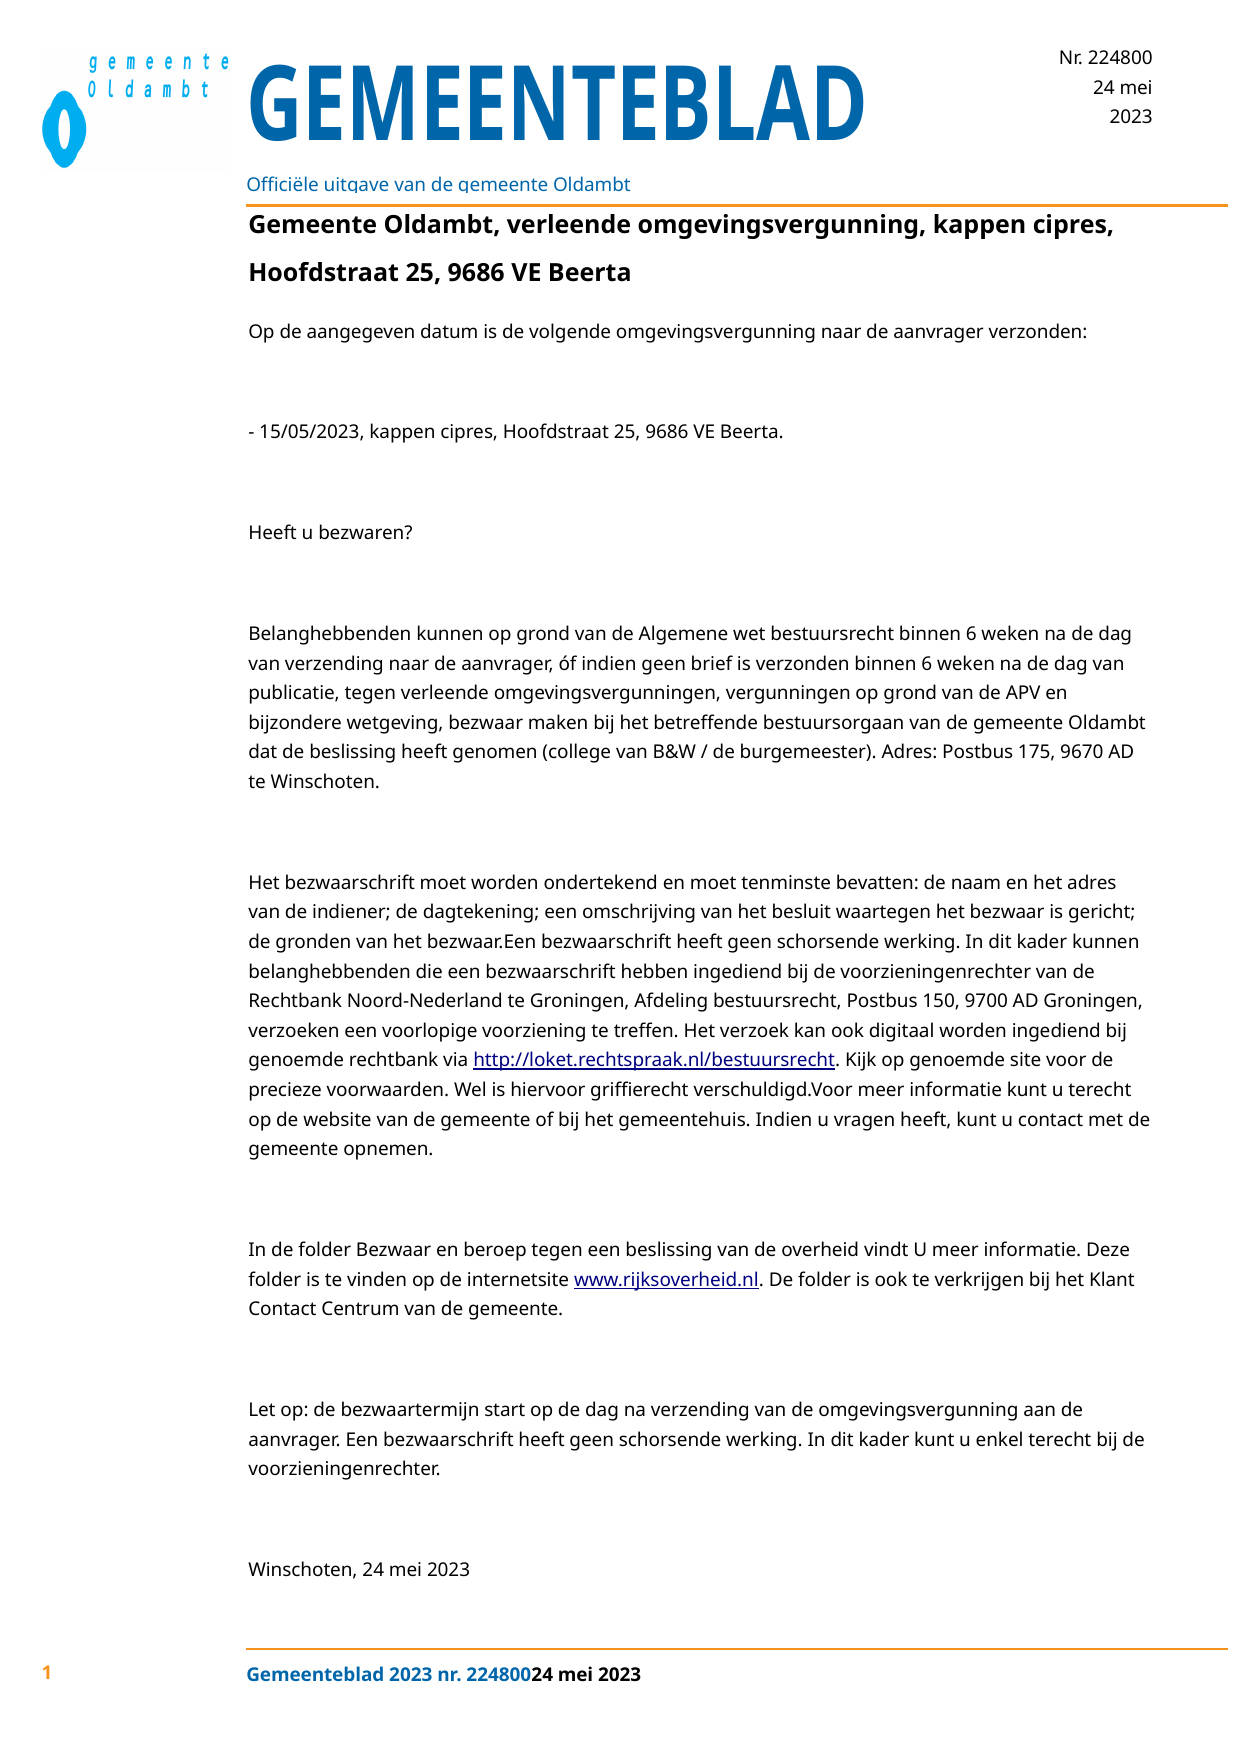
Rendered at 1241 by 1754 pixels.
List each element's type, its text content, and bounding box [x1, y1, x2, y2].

text Winschoten, 24 mei 2023 [248, 1556, 1152, 1582]
text Gemeente Oldambt, verleende omgevingsvergunning, kappen cipres, Hoofdstraat 25, 9686 VE Beerta [248, 207, 1152, 288]
picture [41, 47, 231, 172]
text Op de aangegeven datum is de volgende omgevingsvergunning naar de aanvrager verzonden: [248, 318, 1152, 344]
text Let op: de bezwaartermijn start op de dag na verzending van de omgevingsvergunning aan de aanvrager. Een bezwaarschrift heeft geen schorsende werking. In dit kader kunt u enkel terecht bij de voorzieningenrechter. [248, 1396, 1152, 1481]
text Het bezwaarschrift moet worden ondertekend en moet tenminste bevatten: de naam en het adres van de indiener; de dagtekening; een omschrijving van het besluit waartegen het bezwaar is gericht; de gronden van het bezwaar.Een bezwaarschrift heeft geen schorsende werking. In dit kader kunnen belanghebbenden die een bezwaarschrift hebben ingediend bij de voorzieningenrechter van de Rechtbank Noord-Nederland te Groningen, Afdeling bestuursrecht, Postbus 150, 9700 AD Groningen, verzoeken een voorlopige voorziening te treffen. Het verzoek kan ook digitaal worden ingediend bij genoemde rechtbank via http://loket.rechtspraak.nl/bestuursrecht. Kijk op genoemde site voor de precieze voorwaarden. Wel is hiervoor griffierecht verschuldigd.Voor meer informatie kunt u terecht op de website van de gemeente of bij het gemeentehuis. Indien u vragen heeft, kunt u contact met de gemeente opnemen. [248, 869, 1152, 1161]
text Heeft u bezwaren? [248, 519, 1152, 545]
text - 15/05/2023, kappen cipres, Hoofdstraat 25, 9686 VE Beerta. [248, 419, 1152, 444]
text In de folder Bezwaar en beroep tegen een beslissing van de overheid vindt U meer informatie. Deze folder is te vinden op de internetsite www.rijksoverheid.nl. De folder is ook te verkrijgen bij het Klant Contact Centrum van de gemeente. [248, 1236, 1152, 1321]
text Belanghebbenden kunnen op grond van de Algemene wet bestuursrecht binnen 6 weken na de dag van verzending naar de aanvrager, óf indien geen brief is verzonden binnen 6 weken na de dag van publicatie, tegen verleende omgevingsvergunningen, vergunningen op grond van de APV en bijzondere wetgeving, bezwaar maken bij het betreffende bestuursorgaan van de gemeente Oldambt dat de beslissing heeft genomen (college van B&W / de burgemeester). Adres: Postbus 175, 9670 AD te Winschoten. [248, 620, 1152, 794]
